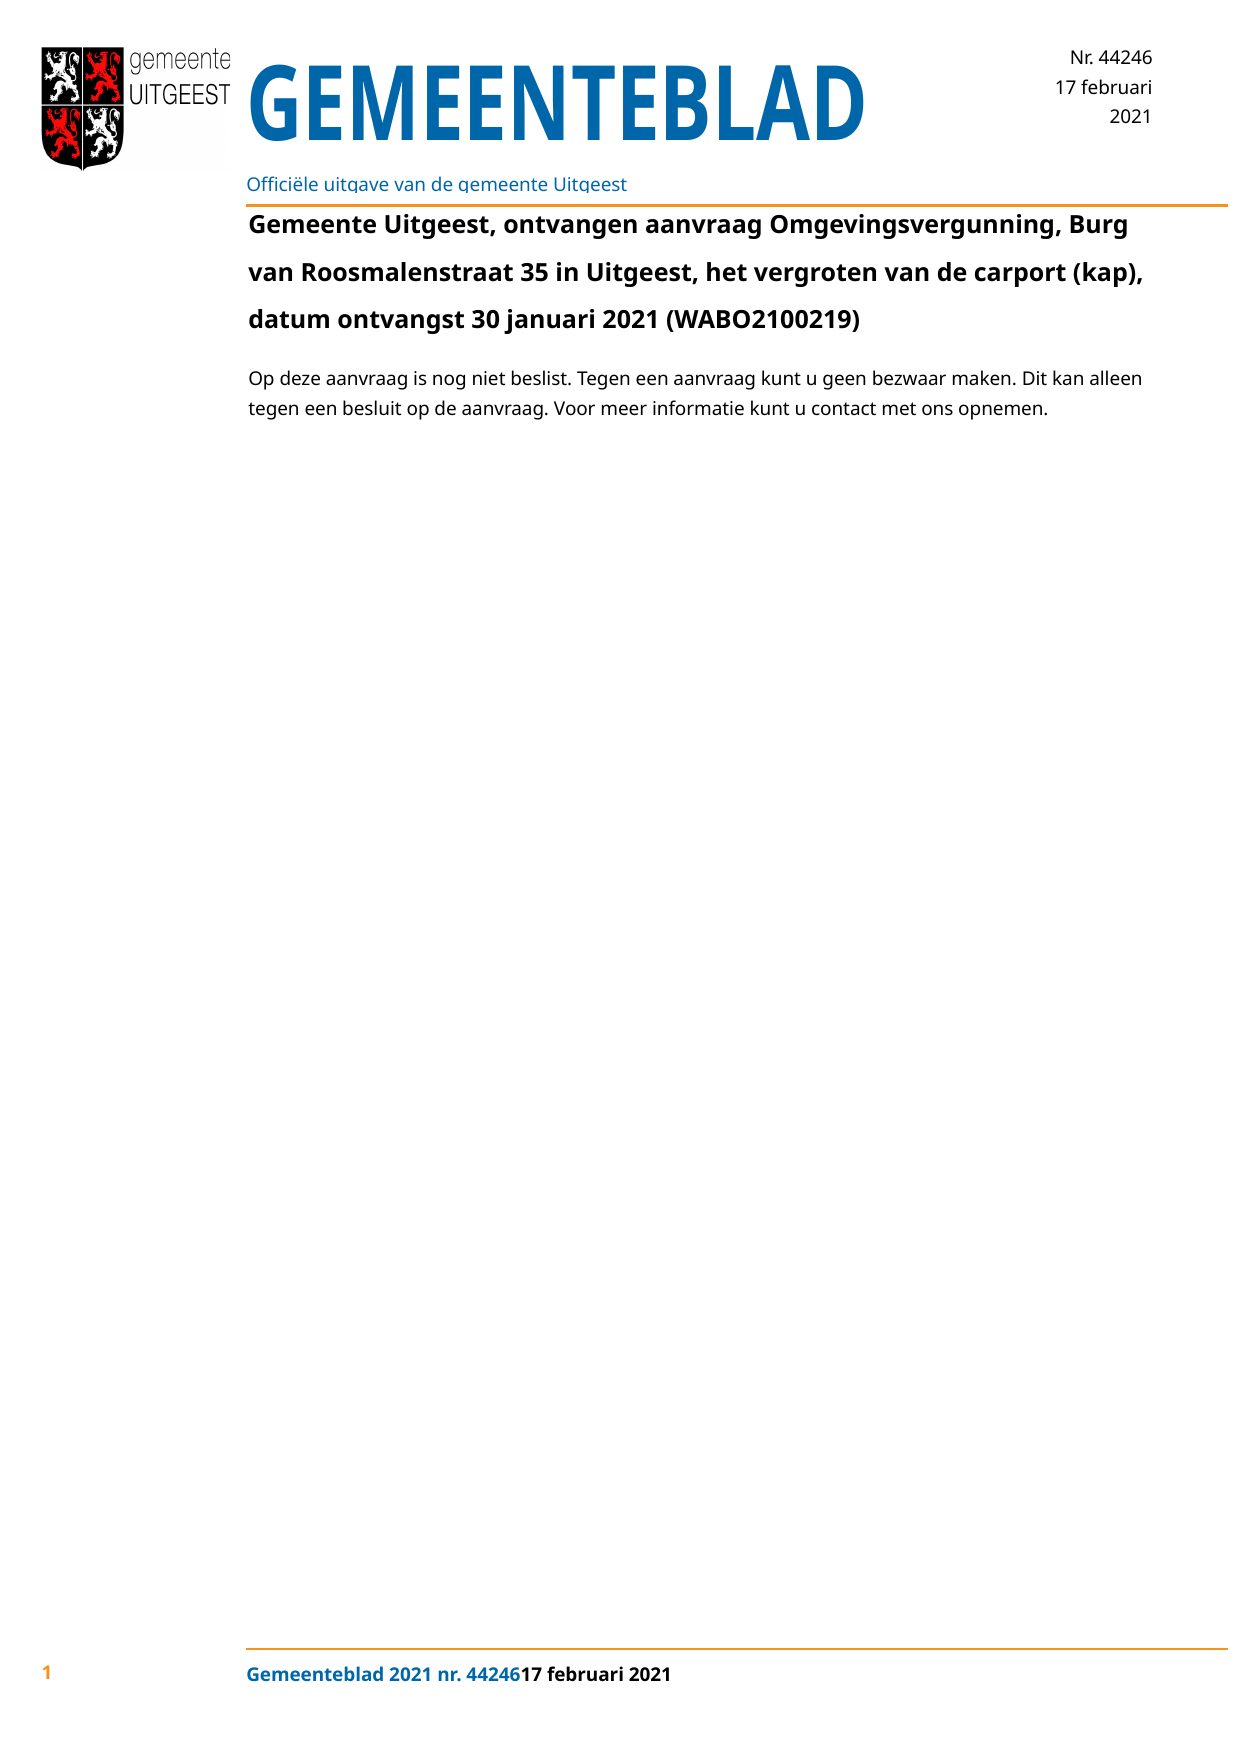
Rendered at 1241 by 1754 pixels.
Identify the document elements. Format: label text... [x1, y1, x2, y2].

picture [41, 47, 231, 172]
text Op deze aanvraag is nog niet beslist. Tegen een aanvraag kunt u geen bezwaar maken. Dit kan alleen tegen een besluit op de aanvraag. Voor meer informatie kunt u contact met ons opnemen. [248, 366, 1152, 421]
text Gemeente Uitgeest, ontvangen aanvraag Omgevingsvergunning, Burg van Roosmalenstraat 35 in Uitgeest, het vergroten van de carport (kap), datum ontvangst 30 januari 2021 (WABO2100219) [248, 207, 1152, 336]
